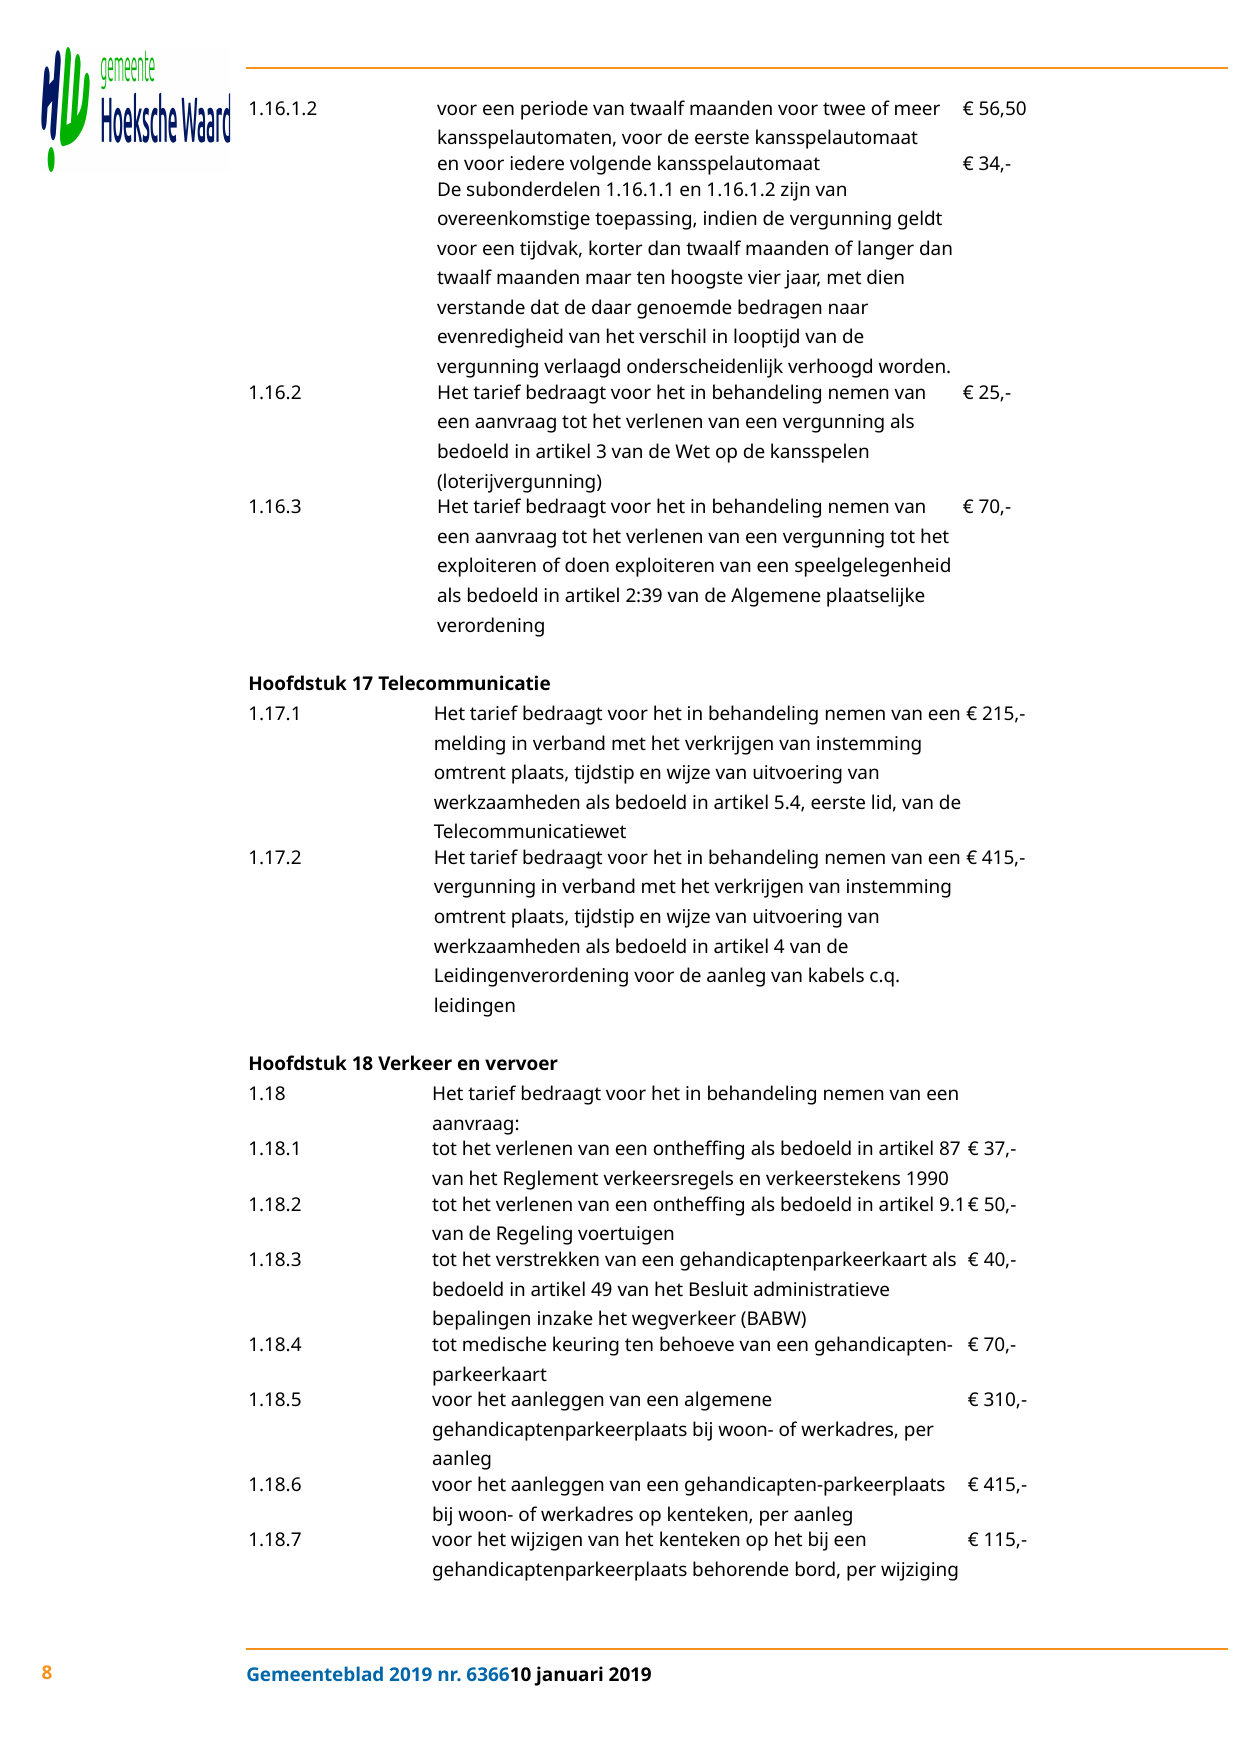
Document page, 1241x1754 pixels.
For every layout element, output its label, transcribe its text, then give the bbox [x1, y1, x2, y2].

table_cell 1.18.6 [248, 1471, 432, 1527]
table_cell Het tarief bedraagt voor het in behandeling nemen van een aanvraag tot het verlenen van een vergunning tot het exploiteren of doen exploiteren van een speelgelegenheid als bedoeld in artikel 2:39 van de Algemene plaatselijke verordening [437, 494, 963, 638]
text Hoofdstuk 17 Telecommunicatie [248, 670, 1152, 696]
table_cell € 40,- [968, 1246, 1152, 1331]
table_cell 1.16.1.2 [248, 95, 437, 150]
table_header Het tarief bedraagt voor het in behandeling nemen van een aanvraag: [432, 1080, 968, 1136]
table_cell voor een periode van twaalf maanden voor twee of meer kansspelautomaten, voor de eerste kansspelautomaat [437, 95, 963, 150]
table_cell [963, 176, 1152, 379]
picture [41, 47, 231, 172]
table_header 1.17.1 [248, 700, 433, 844]
table_cell De subonderdelen 1.16.1.1 en 1.16.1.2 zijn van overeenkomstige toepassing, indien de vergunning geldt voor een tijdvak, korter dan twaalf maanden of langer dan twaalf maanden maar ten hoogste vier jaar, met dien verstande dat de daar genoemde bedragen naar evenredigheid van het verschil in looptijd van de vergunning verlaagd onderscheidenlijk verhoogd worden. [437, 176, 963, 379]
table_cell Het tarief bedraagt voor het in behandeling nemen van een aanvraag tot het verlenen van een vergunning als bedoeld in artikel 3 van de Wet op de kansspelen (loterijvergunning) [437, 379, 963, 493]
table_cell € 34,- [963, 150, 1152, 176]
table_cell 1.18.1 [248, 1136, 432, 1191]
table_cell € 115,- [968, 1527, 1152, 1582]
table_cell 1.18.4 [248, 1331, 432, 1386]
table_cell Het tarief bedraagt voor het in behandeling nemen van een vergunning in verband met het verkrijgen van instemming omtrent plaats, tijdstip en wijze van uitvoering van werkzaamheden als bedoeld in artikel 4 van de Leidingenverordening voor de aanleg van kabels c.q. leidingen [434, 844, 966, 1018]
table_cell € 25,- [963, 379, 1152, 493]
table_cell € 50,- [968, 1191, 1152, 1246]
table_header [968, 1080, 1152, 1136]
table_cell tot het verlenen van een ontheffing als bedoeld in artikel 9.1 van de Regeling voertuigen [432, 1191, 968, 1246]
table_cell € 415,- [968, 1471, 1152, 1527]
table_cell € 56,50 [963, 95, 1152, 150]
table_cell € 70,- [968, 1331, 1152, 1386]
table_header Het tarief bedraagt voor het in behandeling nemen van een melding in verband met het verkrijgen van instemming omtrent plaats, tijdstip en wijze van uitvoering van werkzaamheden als bedoeld in artikel 5.4, eerste lid, van de Telecommunicatiewet [434, 700, 966, 844]
table_cell tot het verlenen van een ontheffing als bedoeld in artikel 87 van het Reglement verkeersregels en verkeerstekens 1990 [432, 1136, 968, 1191]
table_header 1.18 [248, 1080, 432, 1136]
table_cell en voor iedere volgende kansspelautomaat [437, 150, 963, 176]
table_cell tot medische keuring ten behoeve van een gehandicapten-parkeerkaart [432, 1331, 968, 1386]
table_cell [248, 176, 437, 379]
table_cell voor het aanleggen van een gehandicapten-parkeerplaats bij woon- of werkadres op kenteken, per aanleg [432, 1471, 968, 1527]
table_cell € 310,- [968, 1386, 1152, 1471]
table_cell € 70,- [963, 494, 1152, 638]
table_cell 1.18.7 [248, 1527, 432, 1582]
table_cell 1.18.5 [248, 1386, 432, 1471]
table_cell voor het aanleggen van een algemene gehandicaptenparkeerplaats bij woon- of werkadres, per aanleg [432, 1386, 968, 1471]
table_cell 1.16.2 [248, 379, 437, 493]
table_cell 1.18.3 [248, 1246, 432, 1331]
text Hoofdstuk 18 Verkeer en vervoer [248, 1051, 1152, 1076]
table_cell voor het wijzigen van het kenteken op het bij een gehandicaptenparkeerplaats behorende bord, per wijziging [432, 1527, 968, 1582]
table_header € 215,- [966, 700, 1152, 844]
table_cell € 415,- [966, 844, 1152, 1018]
table_cell 1.17.2 [248, 844, 433, 1018]
table_cell 1.18.2 [248, 1191, 432, 1246]
table_cell tot het verstrekken van een gehandicaptenparkeerkaart als bedoeld in artikel 49 van het Besluit administratieve bepalingen inzake het wegverkeer (BABW) [432, 1246, 968, 1331]
table_cell 1.16.3 [248, 494, 437, 638]
table_cell € 37,- [968, 1136, 1152, 1191]
table_cell [248, 150, 437, 176]
